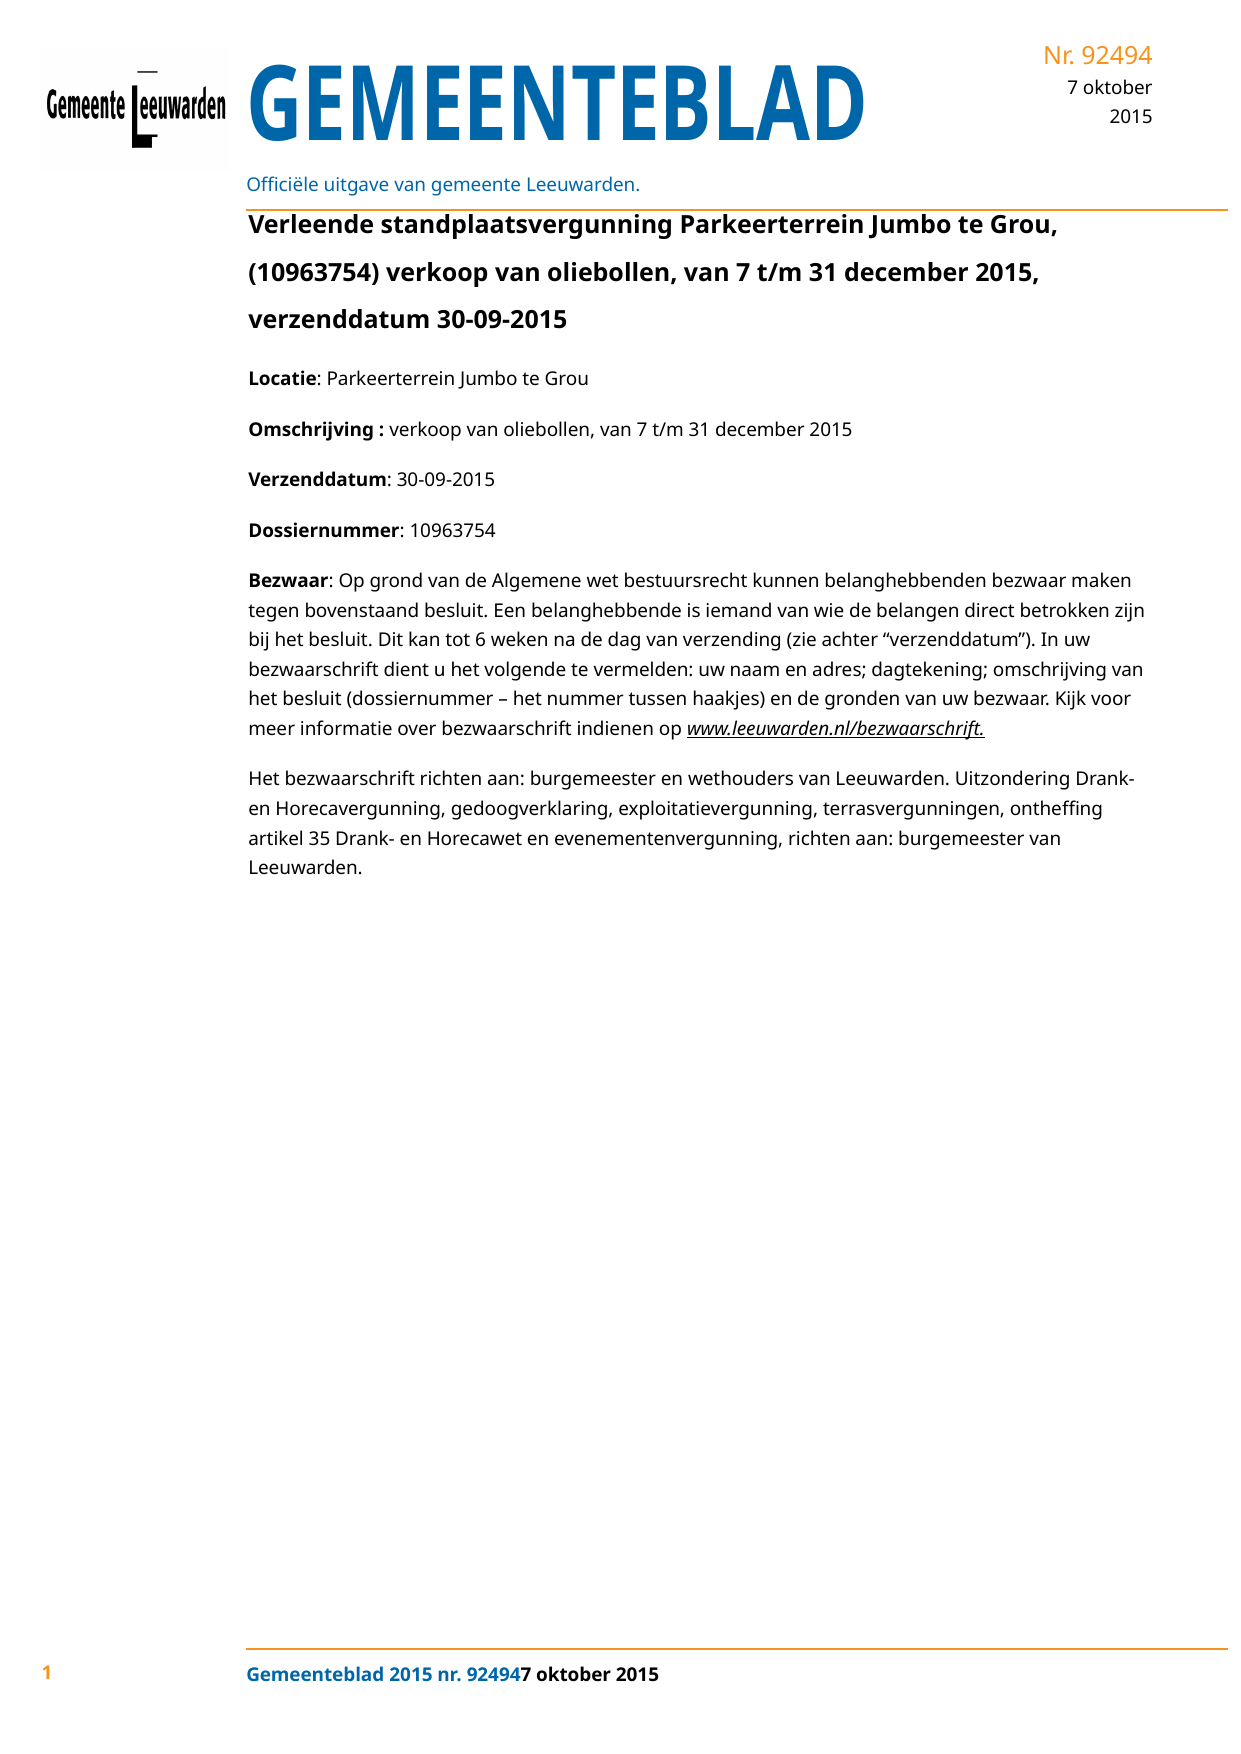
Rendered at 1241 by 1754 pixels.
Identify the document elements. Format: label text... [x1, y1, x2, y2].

text Dossiernummer: 10963754 [248, 517, 1152, 542]
text Omschrijving : verkoop van oliebollen, van 7 t/m 31 december 2015 [248, 416, 1152, 442]
picture [41, 47, 231, 172]
text Het bezwaarschrift richten aan: burgemeester en wethouders van Leeuwarden. Uitzondering Drank- en Horecavergunning, gedoogverklaring, exploitatievergunning, terrasvergunningen, ontheffing artikel 35 Drank- en Horecawet en evenementenvergunning, richten aan: burgemeester van Leeuwarden. [248, 766, 1152, 880]
text Bezwaar: Op grond van de Algemene wet bestuursrecht kunnen belanghebbenden bezwaar maken tegen bovenstaand besluit. Een belanghebbende is iemand van wie de belangen direct betrokken zijn bij het besluit. Dit kan tot 6 weken na de dag van verzending (zie achter “verzenddatum”). In uw bezwaarschrift dient u het volgende te vermelden: uw naam en adres; dagtekening; omschrijving van het besluit (dossiernummer – het nummer tussen haakjes) en de gronden van uw bezwaar. Kijk voor meer informatie over bezwaarschrift indienen op www.leeuwarden.nl/bezwaarschrift. [248, 567, 1152, 741]
text Locatie: Parkeerterrein Jumbo te Grou [248, 366, 1152, 391]
text Verzenddatum: 30-09-2015 [248, 466, 1152, 492]
text Verleende standplaatsvergunning Parkeerterrein Jumbo te Grou, (10963754) verkoop van oliebollen, van 7 t/m 31 december 2015, verzenddatum 30-09-2015 [248, 211, 1152, 336]
